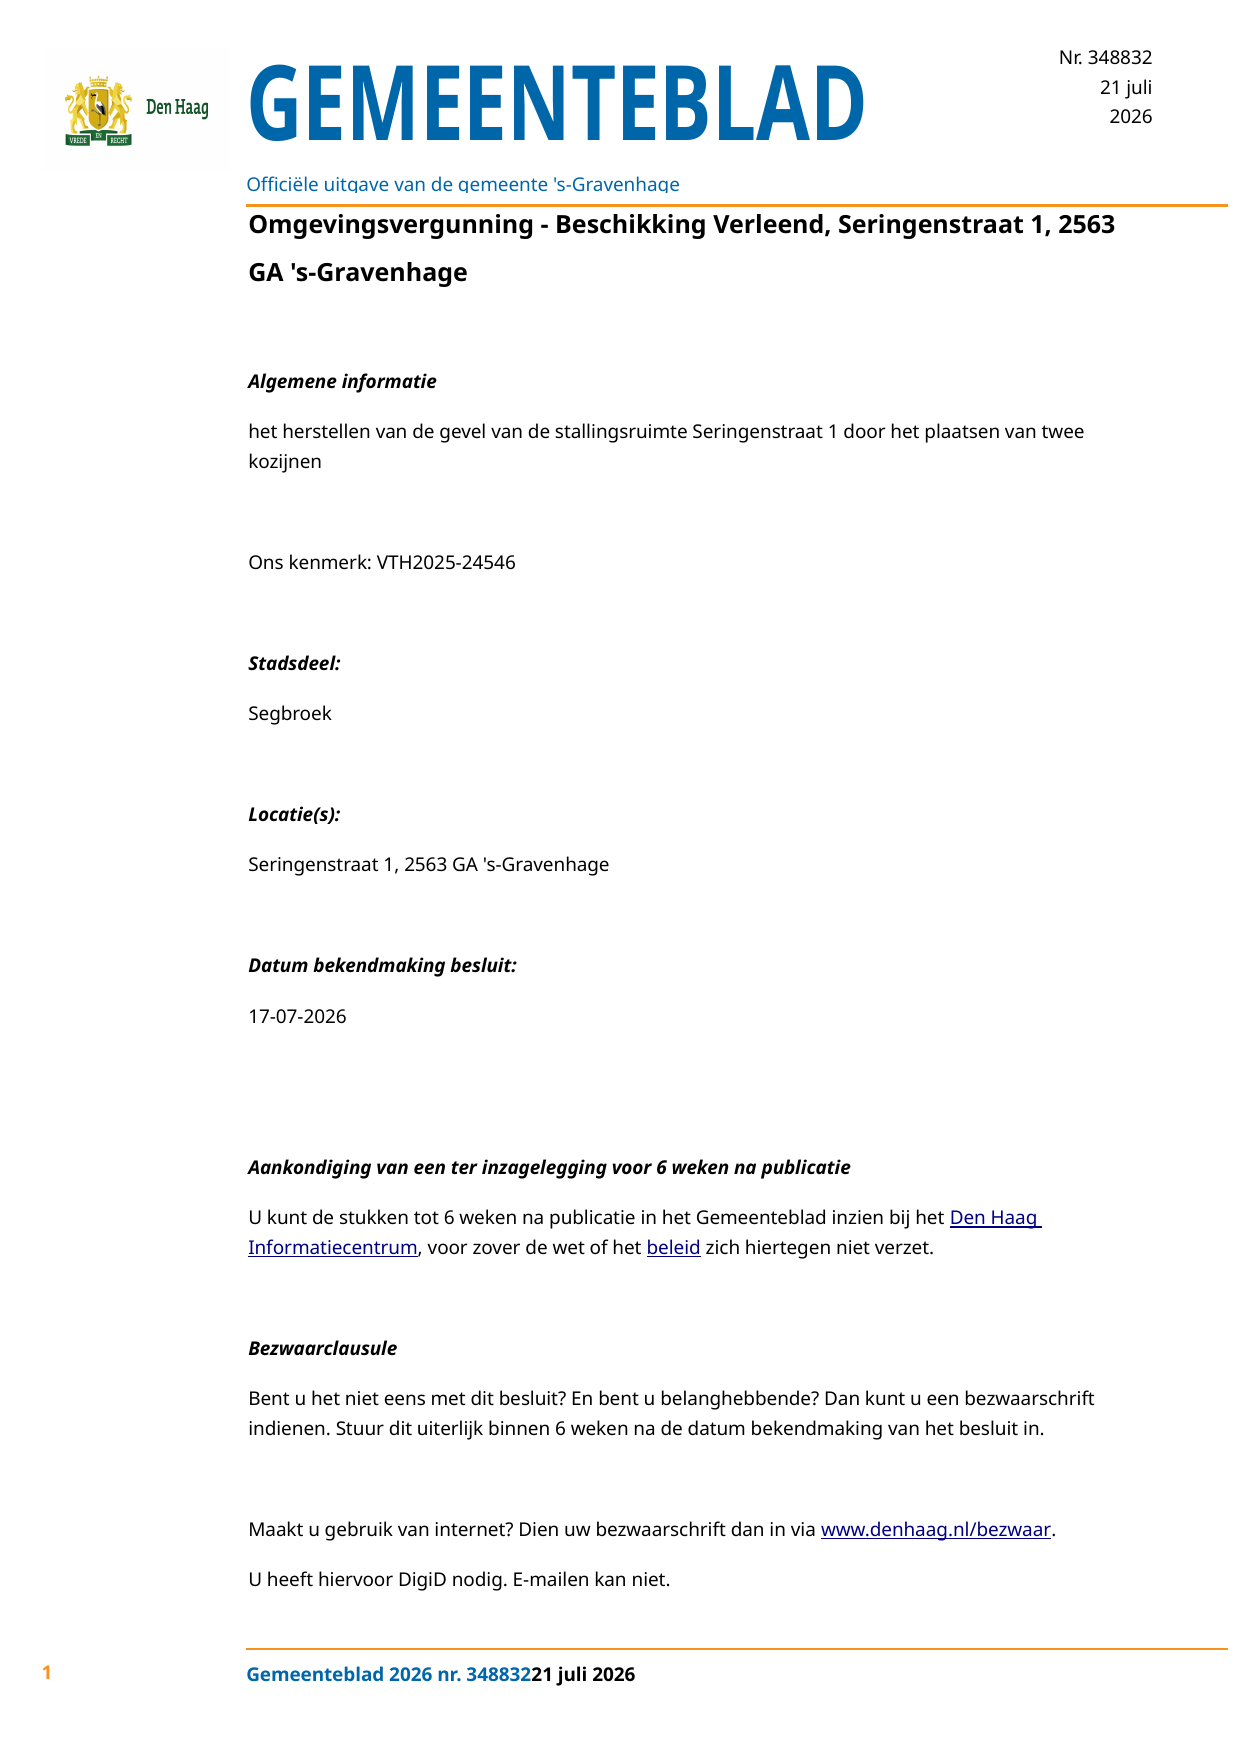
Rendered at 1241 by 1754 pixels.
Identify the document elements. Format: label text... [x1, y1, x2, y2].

text Omgevingsvergunning - Beschikking Verleend, Seringenstraat 1, 2563 GA 's-Gravenhage [248, 207, 1152, 288]
text U kunt de stukken tot 6 weken na publicatie in het Gemeenteblad inzien bij het Den Haag Informatiecentrum, voor zover de wet of het beleid zich hiertegen niet verzet. [248, 1204, 1152, 1260]
text Aankondiging van een ter inzagelegging voor 6 weken na publicatie [248, 1154, 1152, 1180]
picture [41, 47, 231, 172]
text het herstellen van de gevel van de stallingsruimte Seringenstraat 1 door het plaatsen van twee kozijnen [248, 419, 1152, 474]
text Algemene informatie [248, 368, 1152, 394]
text Datum bekendmaking besluit: [248, 952, 1152, 978]
text Seringenstraat 1, 2563 GA 's-Gravenhage [248, 852, 1152, 877]
text Bezwaarclausule [248, 1335, 1152, 1361]
text U heeft hiervoor DigiD nodig. E-mailen kan niet. [248, 1566, 1152, 1592]
text 17-07-2026 [248, 1003, 1152, 1029]
text Stadsdeel: [248, 650, 1152, 676]
text Locatie(s): [248, 801, 1152, 827]
text Maakt u gebruik van internet? Dien uw bezwaarschrift dan in via www.denhaag.nl/bezwaar. [248, 1516, 1152, 1542]
text Segbroek [248, 700, 1152, 726]
text Ons kenmerk: VTH2025-24546 [248, 549, 1152, 575]
text Bent u het niet eens met dit besluit? En bent u belanghebbende? Dan kunt u een bezwaarschrift indienen. Stuur dit uiterlijk binnen 6 weken na de datum bekendmaking van het besluit in. [248, 1385, 1152, 1441]
